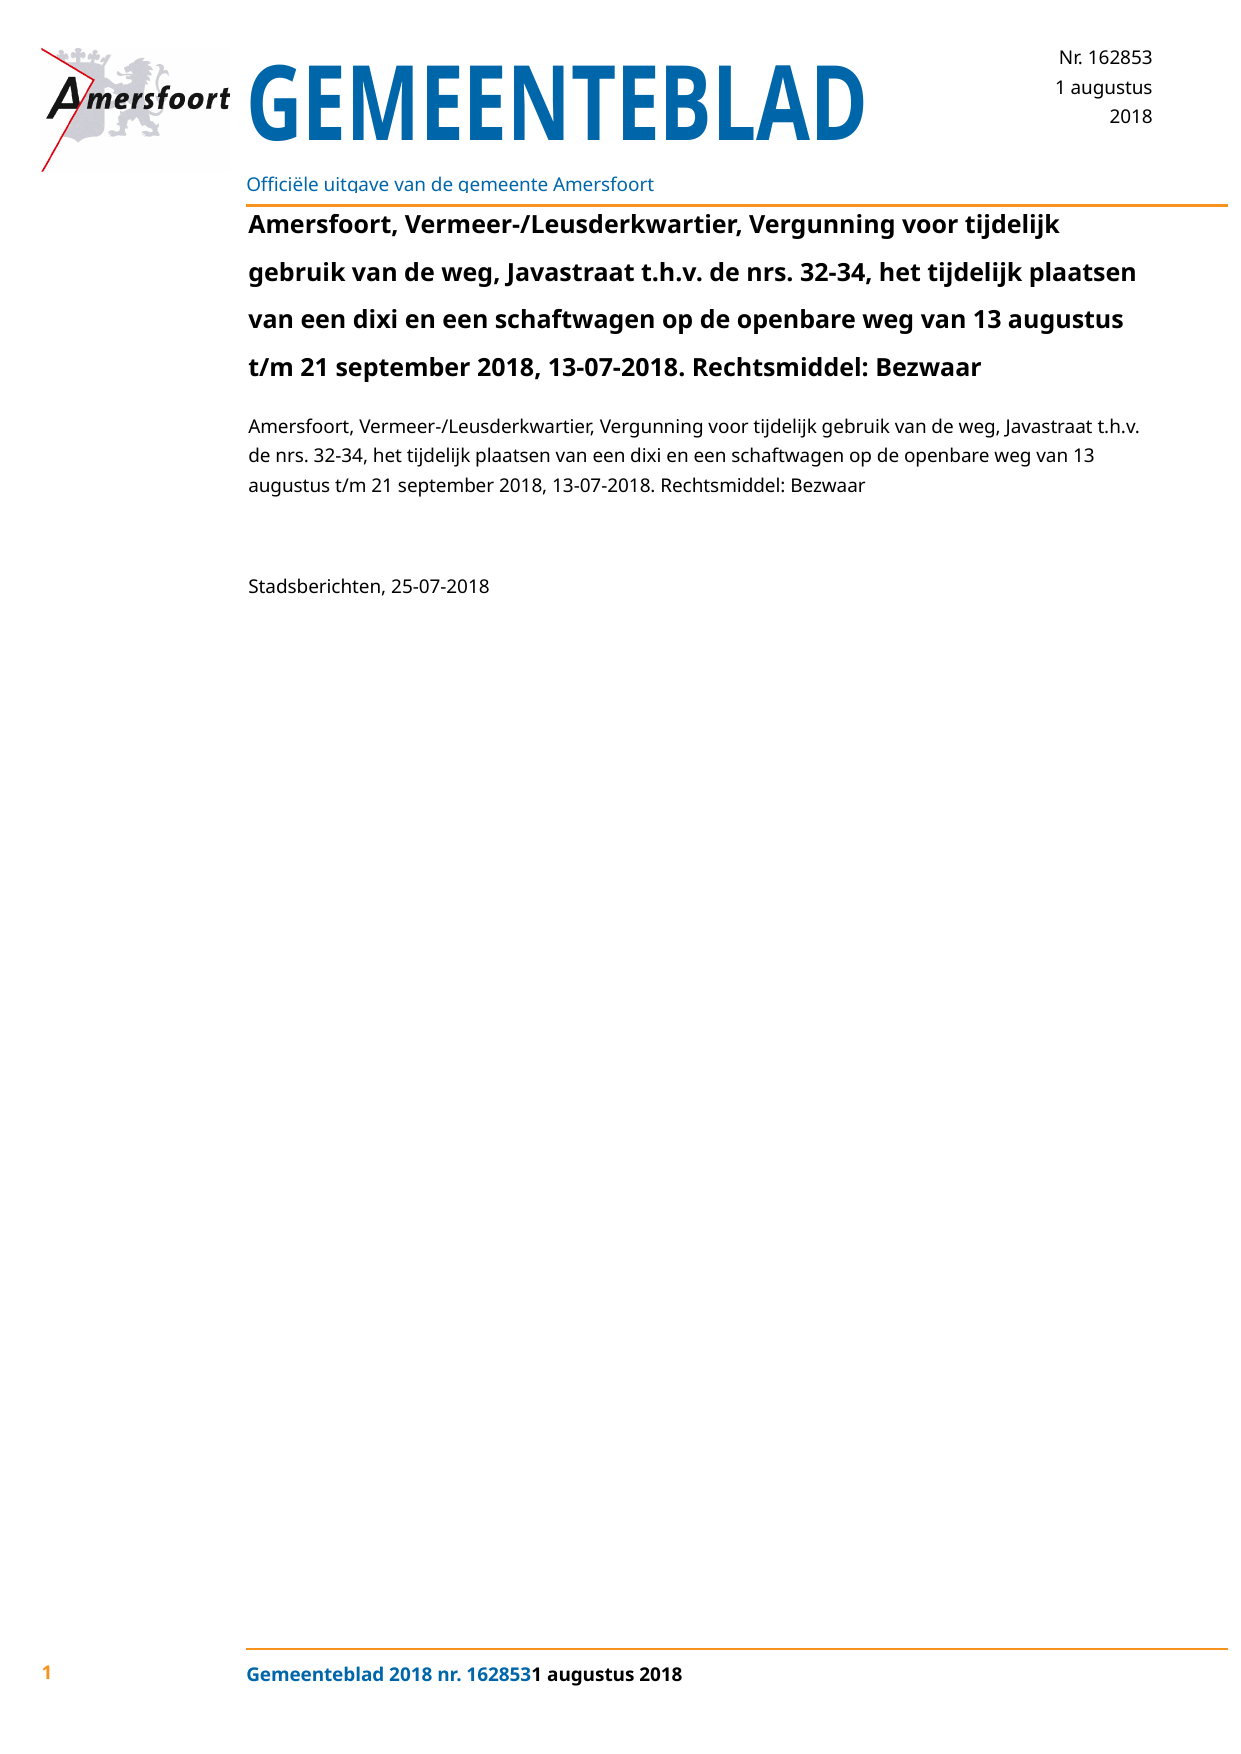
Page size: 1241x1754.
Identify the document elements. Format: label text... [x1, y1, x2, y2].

text Amersfoort, Vermeer-/Leusderkwartier, Vergunning voor tijdelijk gebruik van de weg, Javastraat t.h.v. de nrs. 32-34, het tijdelijk plaatsen van een dixi en een schaftwagen op de openbare weg van 13 augustus t/m 21 september 2018, 13-07-2018. Rechtsmiddel: Bezwaar [248, 207, 1152, 384]
picture [41, 47, 231, 172]
text Stadsberichten, 25-07-2018 [248, 573, 1152, 599]
text Amersfoort, Vermeer-/Leusderkwartier, Vergunning voor tijdelijk gebruik van de weg, Javastraat t.h.v. de nrs. 32-34, het tijdelijk plaatsen van een dixi en een schaftwagen op de openbare weg van 13 augustus t/m 21 september 2018, 13-07-2018. Rechtsmiddel: Bezwaar [248, 413, 1152, 498]
